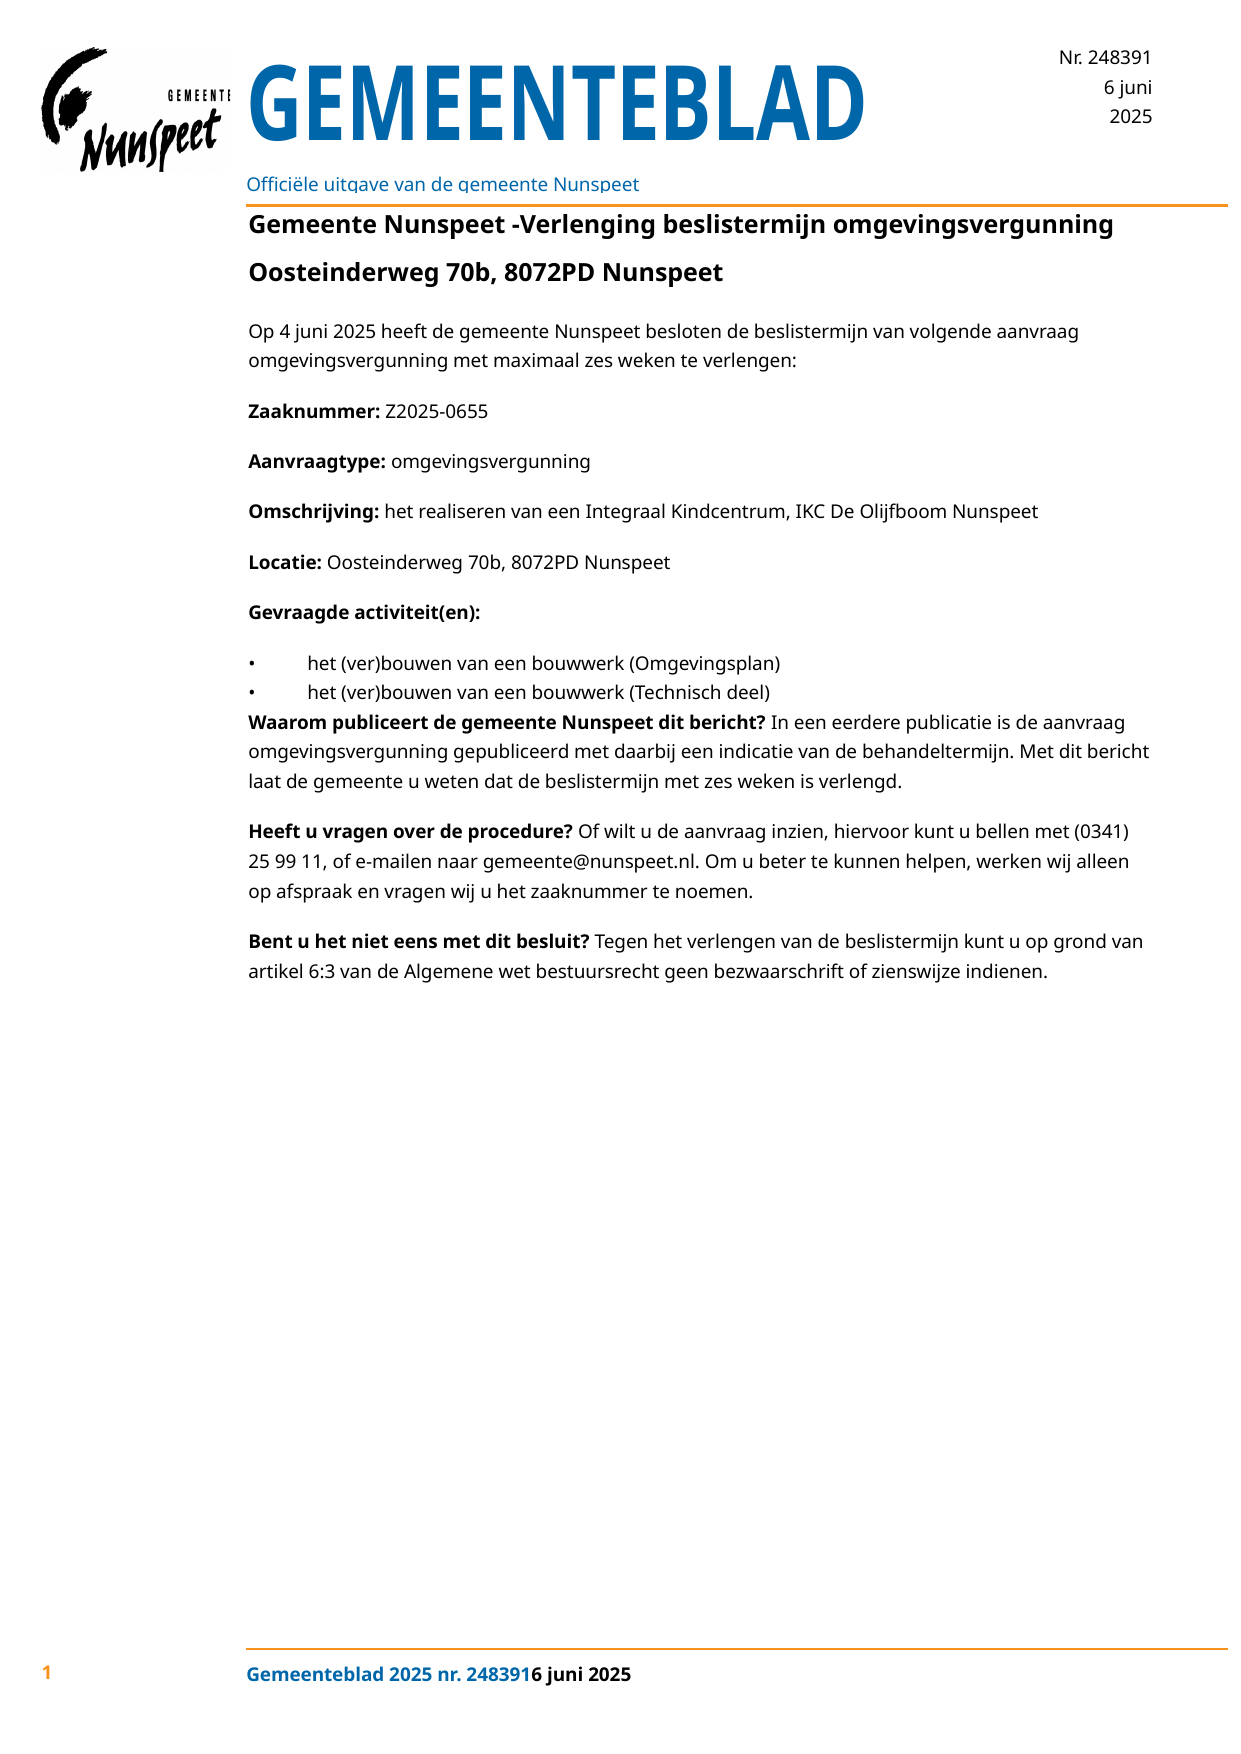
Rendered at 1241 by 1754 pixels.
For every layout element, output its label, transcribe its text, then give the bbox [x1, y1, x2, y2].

text Bent u het niet eens met dit besluit? Tegen het verlengen van de beslistermijn kunt u op grond van artikel 6:3 van de Algemene wet bestuursrecht geen bezwaarschrift of zienswijze indienen. [248, 928, 1152, 984]
text Zaaknummer: Z2025-0655 [248, 398, 1152, 424]
text Op 4 juni 2025 heeft de gemeente Nunspeet besloten de beslistermijn van volgende aanvraag omgevingsvergunning met maximaal zes weken te verlengen: [248, 318, 1152, 373]
list het (ver)bouwen van een bouwwerk (Omgevingsplan) [248, 650, 1152, 676]
text Heeft u vragen over de procedure? Of wilt u de aanvraag inzien, hiervoor kunt u bellen met (0341) 25 99 11, of e-mailen naar gemeente@nunspeet.nl. Om u beter te kunnen helpen, werken wij alleen op afspraak en vragen wij u het zaaknummer te noemen. [248, 819, 1152, 904]
text Gemeente Nunspeet -Verlenging beslistermijn omgevingsvergunning Oosteinderweg 70b, 8072PD Nunspeet [248, 207, 1152, 288]
text Locatie: Oosteinderweg 70b, 8072PD Nunspeet [248, 549, 1152, 575]
text Waarom publiceert de gemeente Nunspeet dit bericht? In een eerdere publicatie is de aanvraag omgevingsvergunning gepubliceerd met daarbij een indicatie van de behandeltermijn. Met dit bericht laat de gemeente u weten dat de beslistermijn met zes weken is verlengd. [248, 709, 1152, 794]
picture [41, 47, 231, 172]
text Aanvraagtype: omgevingsvergunning [248, 448, 1152, 474]
list het (ver)bouwen van een bouwwerk (Technisch deel) [248, 679, 1152, 705]
text Gevraagde activiteit(en): [248, 599, 1152, 625]
text Omschrijving: het realiseren van een Integraal Kindcentrum, IKC De Olijfboom Nunspeet [248, 499, 1152, 524]
